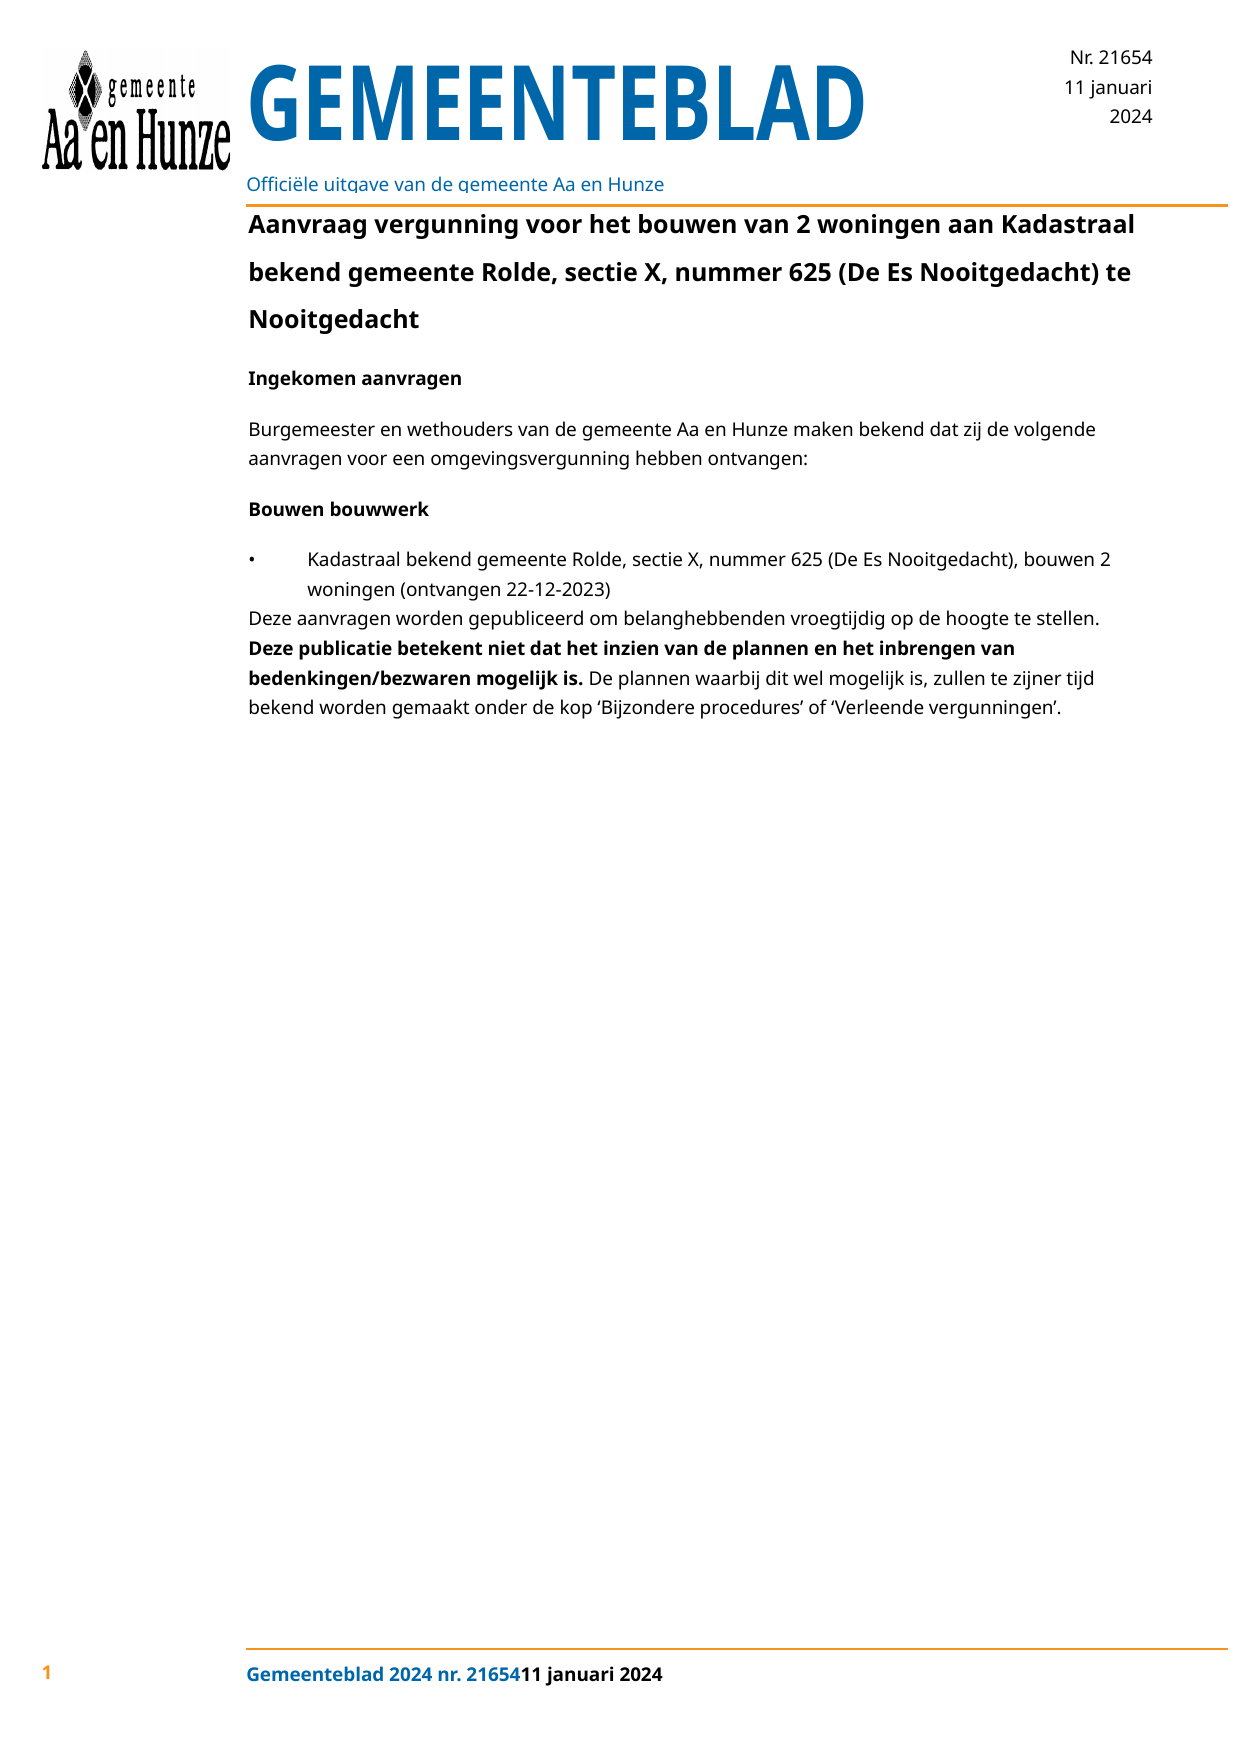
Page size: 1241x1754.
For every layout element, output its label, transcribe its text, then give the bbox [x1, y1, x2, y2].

text Ingekomen aanvragen [248, 366, 1152, 391]
text Aanvraag vergunning voor het bouwen van 2 woningen aan Kadastraal bekend gemeente Rolde, sectie X, nummer 625 (De Es Nooitgedacht) te Nooitgedacht [248, 207, 1152, 336]
picture [41, 47, 231, 172]
text Deze aanvragen worden gepubliceerd om belanghebbenden vroegtijdig op de hoogte te stellen. Deze publicatie betekent niet dat het inzien van de plannen en het inbrengen van bedenkingen/bezwaren mogelijk is. De plannen waarbij dit wel mogelijk is, zullen te zijner tijd bekend worden gemaakt onder de kop ‘Bijzondere procedures’ of ‘Verleende vergunningen’. [248, 606, 1152, 720]
list Kadastraal bekend gemeente Rolde, sectie X, nummer 625 (De Es Nooitgedacht), bouwen 2 woningen (ontvangen 22-12-2023) [248, 546, 1152, 602]
text Burgemeester en wethouders van de gemeente Aa en Hunze maken bekend dat zij de volgende aanvragen voor een omgevingsvergunning hebben ontvangen: [248, 416, 1152, 471]
text Bouwen bouwwerk [248, 496, 1152, 522]
